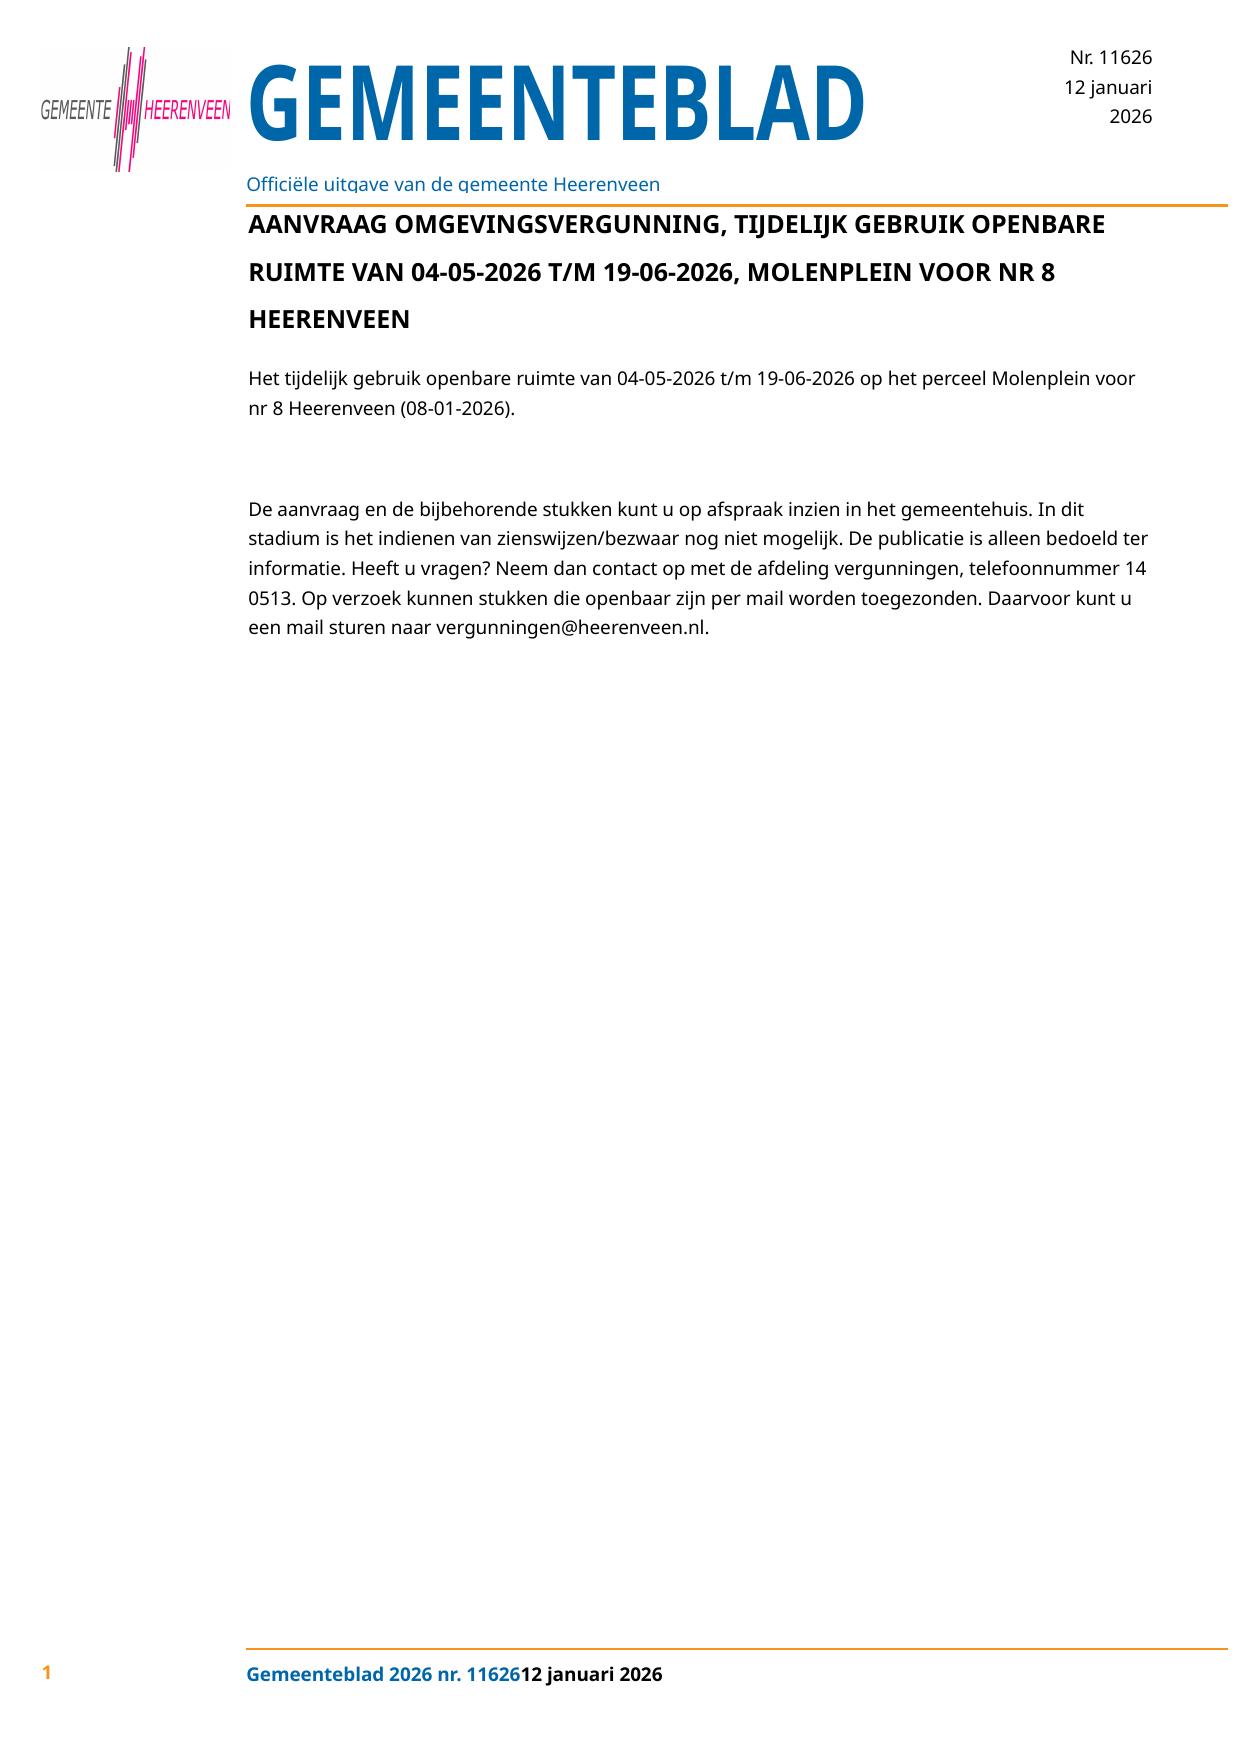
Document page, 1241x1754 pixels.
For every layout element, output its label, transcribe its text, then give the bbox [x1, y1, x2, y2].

picture [41, 47, 231, 172]
text AANVRAAG OMGEVINGSVERGUNNING, TIJDELIJK GEBRUIK OPENBARE RUIMTE VAN 04-05-2026 T/M 19-06-2026, MOLENPLEIN VOOR NR 8 HEERENVEEN [248, 207, 1152, 336]
text Het tijdelijk gebruik openbare ruimte van 04-05-2026 t/m 19-06-2026 op het perceel Molenplein voor nr 8 Heerenveen (08-01-2026). [248, 366, 1152, 421]
text De aanvraag en de bijbehorende stukken kunt u op afspraak inzien in het gemeentehuis. In dit stadium is het indienen van zienswijzen/bezwaar nog niet mogelijk. De publicatie is alleen bedoeld ter informatie. Heeft u vragen? Neem dan contact op met de afdeling vergunningen, telefoonnummer 14 0513. Op verzoek kunnen stukken die openbaar zijn per mail worden toegezonden. Daarvoor kunt u een mail sturen naar vergunningen@heerenveen.nl. [248, 496, 1152, 640]
